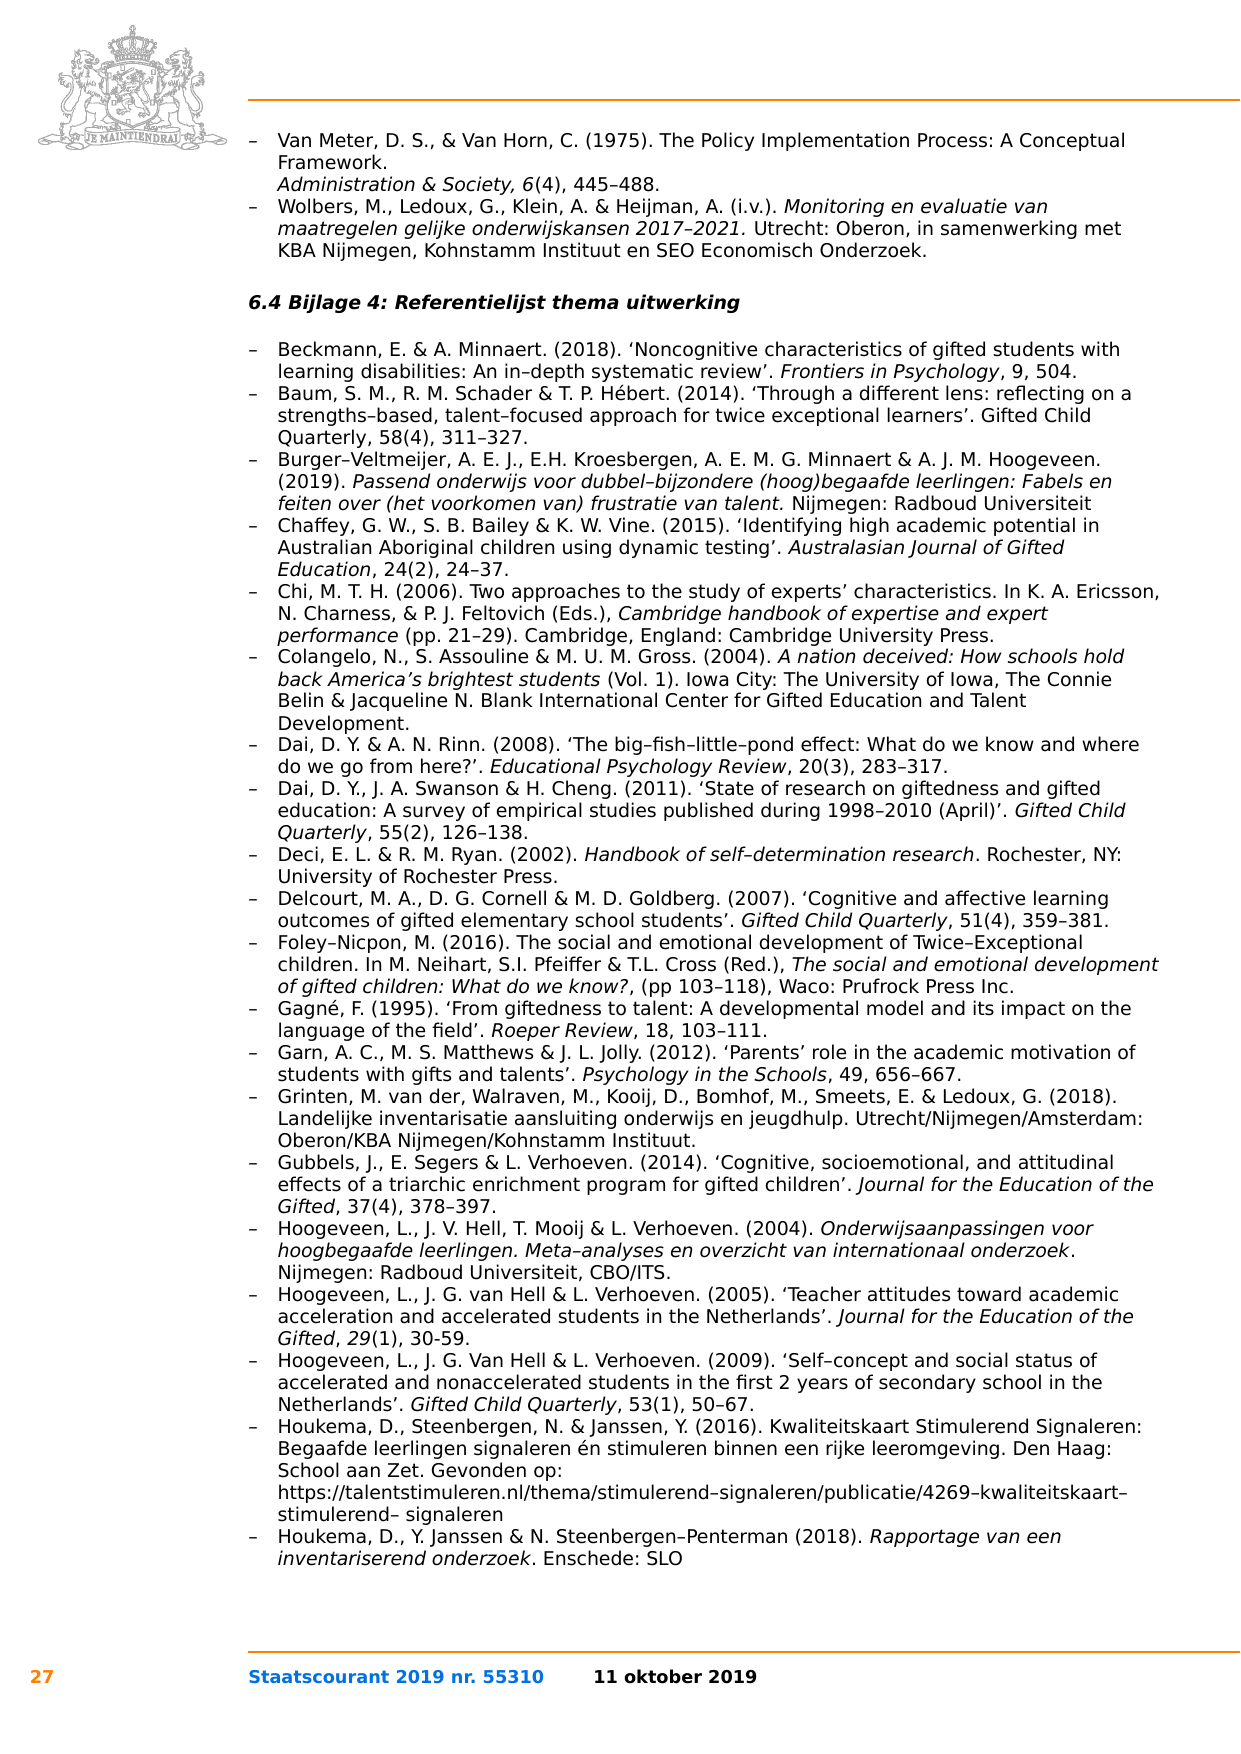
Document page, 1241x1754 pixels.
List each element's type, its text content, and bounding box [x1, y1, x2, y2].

text – Dai, D. Y. & A. N. Rinn. (2008). ‘The big–fish–little–pond effect: What do we know and where do we go from here?’. Educational Psychology Review, 20(3), 283–317. [248, 734, 1163, 778]
text – Hoogeveen, L., J. V. Hell, T. Mooij & L. Verhoeven. (2004). Onderwijsaanpassingen voor hoogbegaafde leerlingen. Meta–analyses en overzicht van internationaal onderzoek. Nijmegen: Radboud Universiteit, CBO/ITS. [248, 1218, 1163, 1284]
text – Gubbels, J., E. Segers & L. Verhoeven. (2014). ‘Cognitive, socioemotional, and attitudinal effects of a triarchic enrichment program for gifted children’. Journal for the Education of the Gifted, 37(4), 378–397. [248, 1152, 1163, 1218]
text – Dai, D. Y., J. A. Swanson & H. Cheng. (2011). ‘State of research on giftedness and gifted education: A survey of empirical studies published during 1998–2010 (April)’. Gifted Child Quarterly, 55(2), 126–138. [248, 778, 1163, 844]
text – Colangelo, N., S. Assouline & M. U. M. Gross. (2004). A nation deceived: How schools hold back America’s brightest students (Vol. 1). Iowa City: The University of Iowa, The Connie Belin & Jacqueline N. Blank International Center for Gifted Education and Talent Development. [248, 646, 1163, 734]
text – Houkema, D., Steenbergen, N. & Janssen, Y. (2016). Kwaliteitskaart Stimulerend Signaleren: Begaafde leerlingen signaleren én stimuleren binnen een rijke leeromgeving. Den Haag: School aan Zet. Gevonden op: https://talentstimuleren.nl/thema/stimulerend–signaleren/publicatie/4269–kwaliteitskaart–stimulerend– signaleren [248, 1416, 1163, 1526]
subtitle 6.4 Bijlage 4: Referentielijst thema uitwerking [248, 292, 1163, 314]
text – Chaffey, G. W., S. B. Bailey & K. W. Vine. (2015). ‘Identifying high academic potential in Australian Aboriginal children using dynamic testing’. Australasian Journal of Gifted Education, 24(2), 24–37. [248, 514, 1163, 581]
text – Wolbers, M., Ledoux, G., Klein, A. & Heijman, A. (i.v.). Monitoring en evaluatie van maatregelen gelijke onderwijskansen 2017–2021. Utrecht: Oberon, in samenwerking met KBA Nijmegen, Kohnstamm Instituut en SEO Economisch Onderzoek. [248, 196, 1163, 262]
text – Garn, A. C., M. S. Matthews & J. L. Jolly. (2012). ‘Parents’ role in the academic motivation of students with gifts and talents’. Psychology in the Schools, 49, 656–667. [248, 1042, 1163, 1086]
text – Baum, S. M., R. M. Schader & T. P. Hébert. (2014). ‘Through a different lens: reflecting on a strengths–based, talent–focused approach for twice exceptional learners’. Gifted Child Quarterly, 58(4), 311–327. [248, 383, 1163, 449]
text – Foley–Nicpon, M. (2016). The social and emotional development of Twice–Exceptional children. In M. Neihart, S.I. Pfeiffer & T.L. Cross (Red.), The social and emotional development of gifted children: What do we know?, (pp 103–118), Waco: Prufrock Press Inc. [248, 932, 1163, 998]
text – Gagné, F. (1995). ‘From giftedness to talent: A developmental model and its impact on the language of the field’. Roeper Review, 18, 103–111. [248, 998, 1163, 1042]
text – Delcourt, M. A., D. G. Cornell & M. D. Goldberg. (2007). ‘Cognitive and affective learning outcomes of gifted elementary school students’. Gifted Child Quarterly, 51(4), 359–381. [248, 888, 1163, 932]
text – Chi, M. T. H. (2006). Two approaches to the study of experts’ characteristics. In K. A. Ericsson, N. Charness, & P. J. Feltovich (Eds.), Cambridge handbook of expertise and expert performance (pp. 21–29). Cambridge, England: Cambridge University Press. [248, 581, 1163, 646]
text – Grinten, M. van der, Walraven, M., Kooij, D., Bomhof, M., Smeets, E. & Ledoux, G. (2018). Landelijke inventarisatie aansluiting onderwijs en jeugdhulp. Utrecht/Nijmegen/Amsterdam: Oberon/KBA Nijmegen/Kohnstamm Instituut. [248, 1086, 1163, 1152]
text – Deci, E. L. & R. M. Ryan. (2002). Handbook of self–determination research. Rochester, NY: University of Rochester Press. [248, 844, 1163, 888]
text – Hoogeveen, L., J. G. Van Hell & L. Verhoeven. (2009). ‘Self–concept and social status of accelerated and nonaccelerated students in the first 2 years of secondary school in the Netherlands’. Gifted Child Quarterly, 53(1), 50–67. [248, 1350, 1163, 1416]
text – Burger–Veltmeijer, A. E. J., E.H. Kroesbergen, A. E. M. G. Minnaert & A. J. M. Hoogeveen. (2019). Passend onderwijs voor dubbel–bijzondere (hoog)begaafde leerlingen: Fabels en feiten over (het voorkomen van) frustratie van talent. Nijmegen: Radboud Universiteit [248, 449, 1163, 514]
text – Van Meter, D. S., & Van Horn, C. (1975). The Policy Implementation Process: A Conceptual Framework. [248, 130, 1163, 174]
text – Houkema, D., Y. Janssen & N. Steenbergen–Penterman (2018). Rapportage van een inventariserend onderzoek. Enschede: SLO [248, 1526, 1163, 1569]
text Administration & Society, 6(4), 445–488. [277, 174, 1163, 196]
text – Hoogeveen, L., J. G. van Hell & L. Verhoeven. (2005). ‘Teacher attitudes toward academic acceleration and accelerated students in the Netherlands’. Journal for the Education of the Gifted, 29(1), 30-59. [248, 1284, 1163, 1350]
picture [38, 25, 227, 150]
text – Beckmann, E. & A. Minnaert. (2018). ‘Noncognitive characteristics of gifted students with learning disabilities: An in–depth systematic review’. Frontiers in Psychology, 9, 504. [248, 339, 1163, 383]
